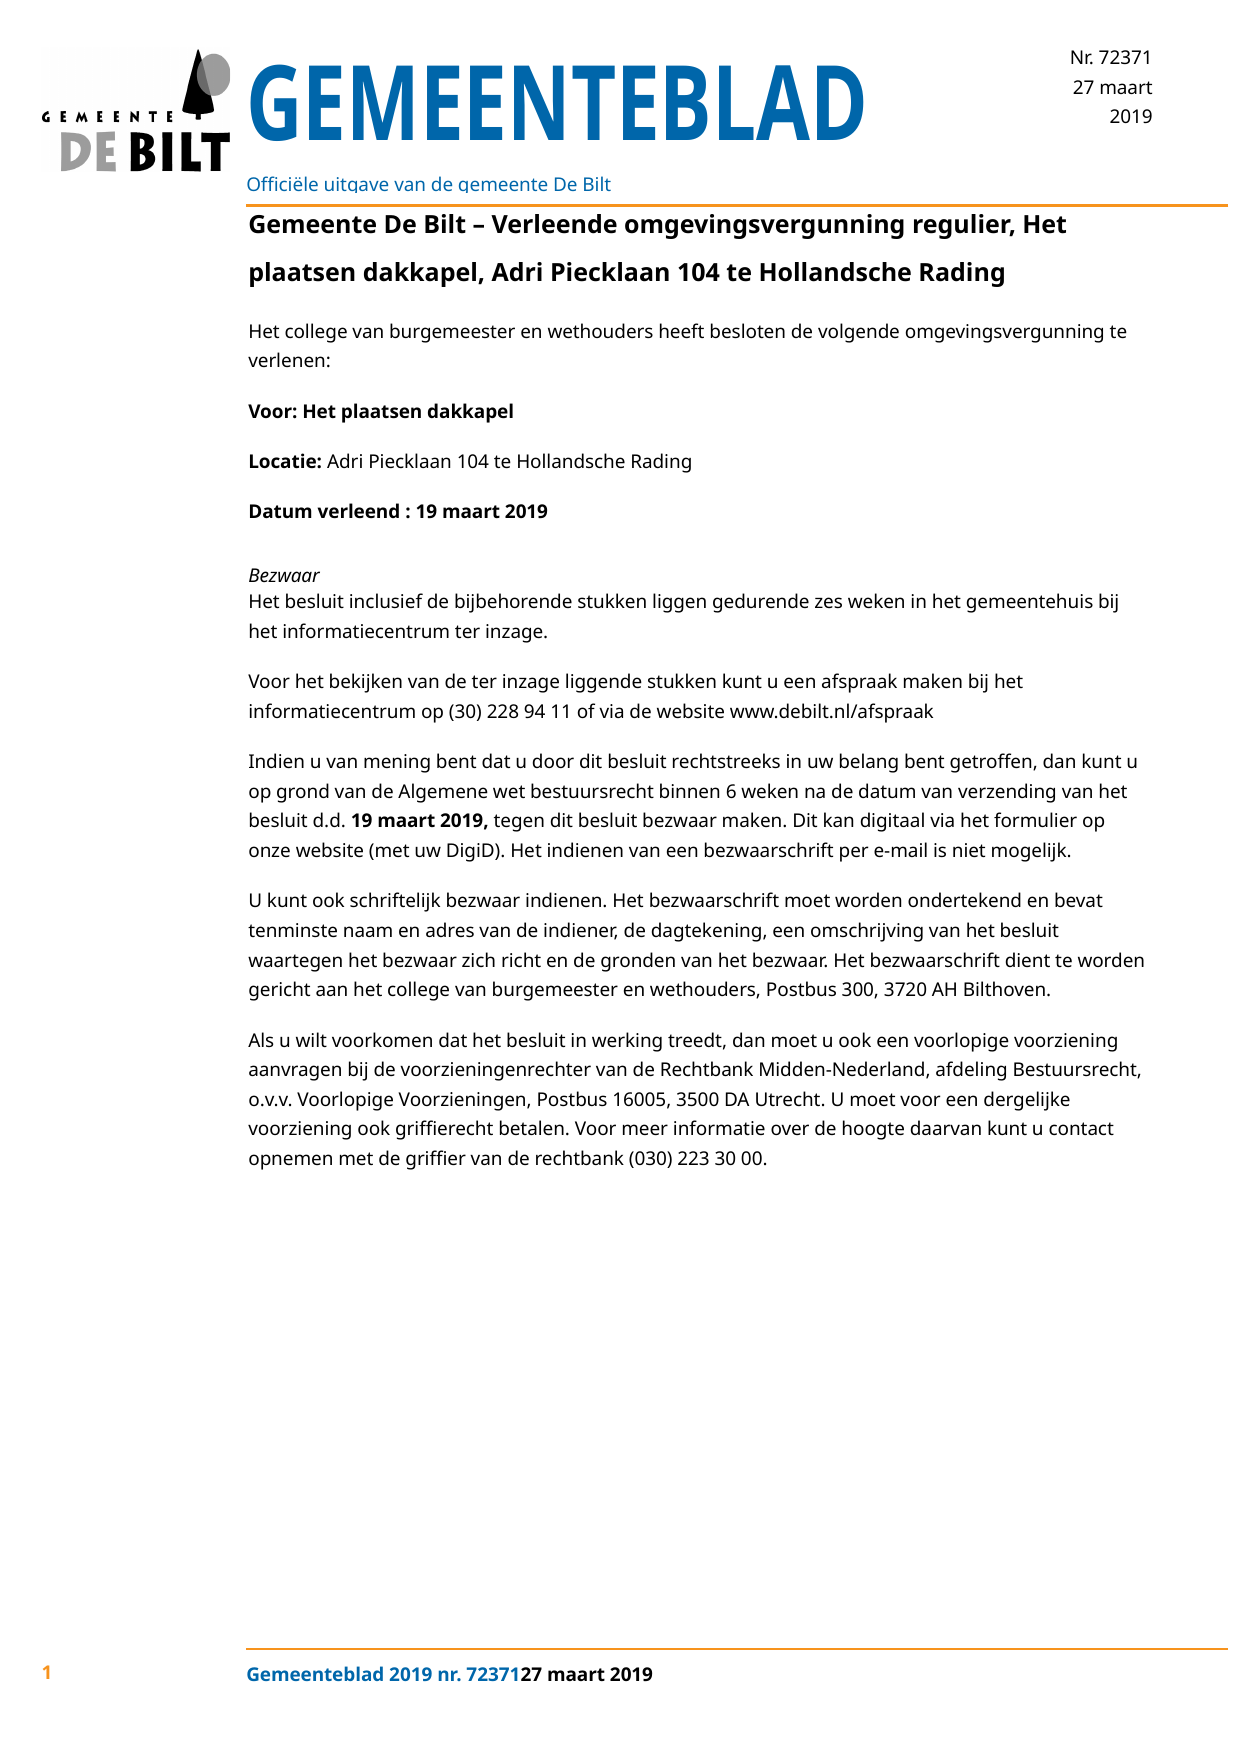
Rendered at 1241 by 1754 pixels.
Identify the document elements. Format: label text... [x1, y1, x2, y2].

text Datum verleend : 19 maart 2019 [248, 499, 1152, 524]
text Als u wilt voorkomen dat het besluit in werking treedt, dan moet u ook een voorlopige voorziening aanvragen bij de voorzieningenrechter van de Rechtbank Midden-Nederland, afdeling Bestuursrecht, o.v.v. Voorlopige Voorzieningen, Postbus 16005, 3500 DA Utrecht. U moet voor een dergelijke voorziening ook griffierecht betalen. Voor meer informatie over de hoogte daarvan kunt u contact opnemen met de griffier van de rechtbank (030) 223 30 00. [248, 1027, 1152, 1171]
text Het besluit inclusief de bijbehorende stukken liggen gedurende zes weken in het gemeentehuis bij het informatiecentrum ter inzage. [248, 588, 1152, 644]
text Indien u van mening bent dat u door dit besluit rechtstreeks in uw belang bent getroffen, dan kunt u op grond van de Algemene wet bestuursrecht binnen 6 weken na de datum van verzending van het besluit d.d. 19 maart 2019, tegen dit besluit bezwaar maken. Dit kan digitaal via het formulier op onze website (met uw DigiD). Het indienen van een bezwaarschrift per e-mail is niet mogelijk. [248, 748, 1152, 863]
text U kunt ook schriftelijk bezwaar indienen. Het bezwaarschrift moet worden ondertekend en bevat tenminste naam en adres van de indiener, de dagtekening, een omschrijving van het besluit waartegen het bezwaar zich richt en de gronden van het bezwaar. Het bezwaarschrift dient te worden gericht aan het college van burgemeester en wethouders, Postbus 300, 3720 AH Bilthoven. [248, 888, 1152, 1002]
picture [41, 47, 231, 172]
text Gemeente De Bilt – Verleende omgevingsvergunning regulier, Het plaatsen dakkapel, Adri Piecklaan 104 te Hollandsche Rading [248, 207, 1152, 288]
text Voor het bekijken van de ter inzage liggende stukken kunt u een afspraak maken bij het informatiecentrum op (30) 228 94 11 of via de website www.debilt.nl/afspraak [248, 668, 1152, 724]
text Bezwaar [248, 563, 1152, 588]
text Locatie: Adri Piecklaan 104 te Hollandsche Rading [248, 448, 1152, 474]
text Voor: Het plaatsen dakkapel [248, 398, 1152, 424]
text Het college van burgemeester en wethouders heeft besloten de volgende omgevingsvergunning te verlenen: [248, 318, 1152, 373]
